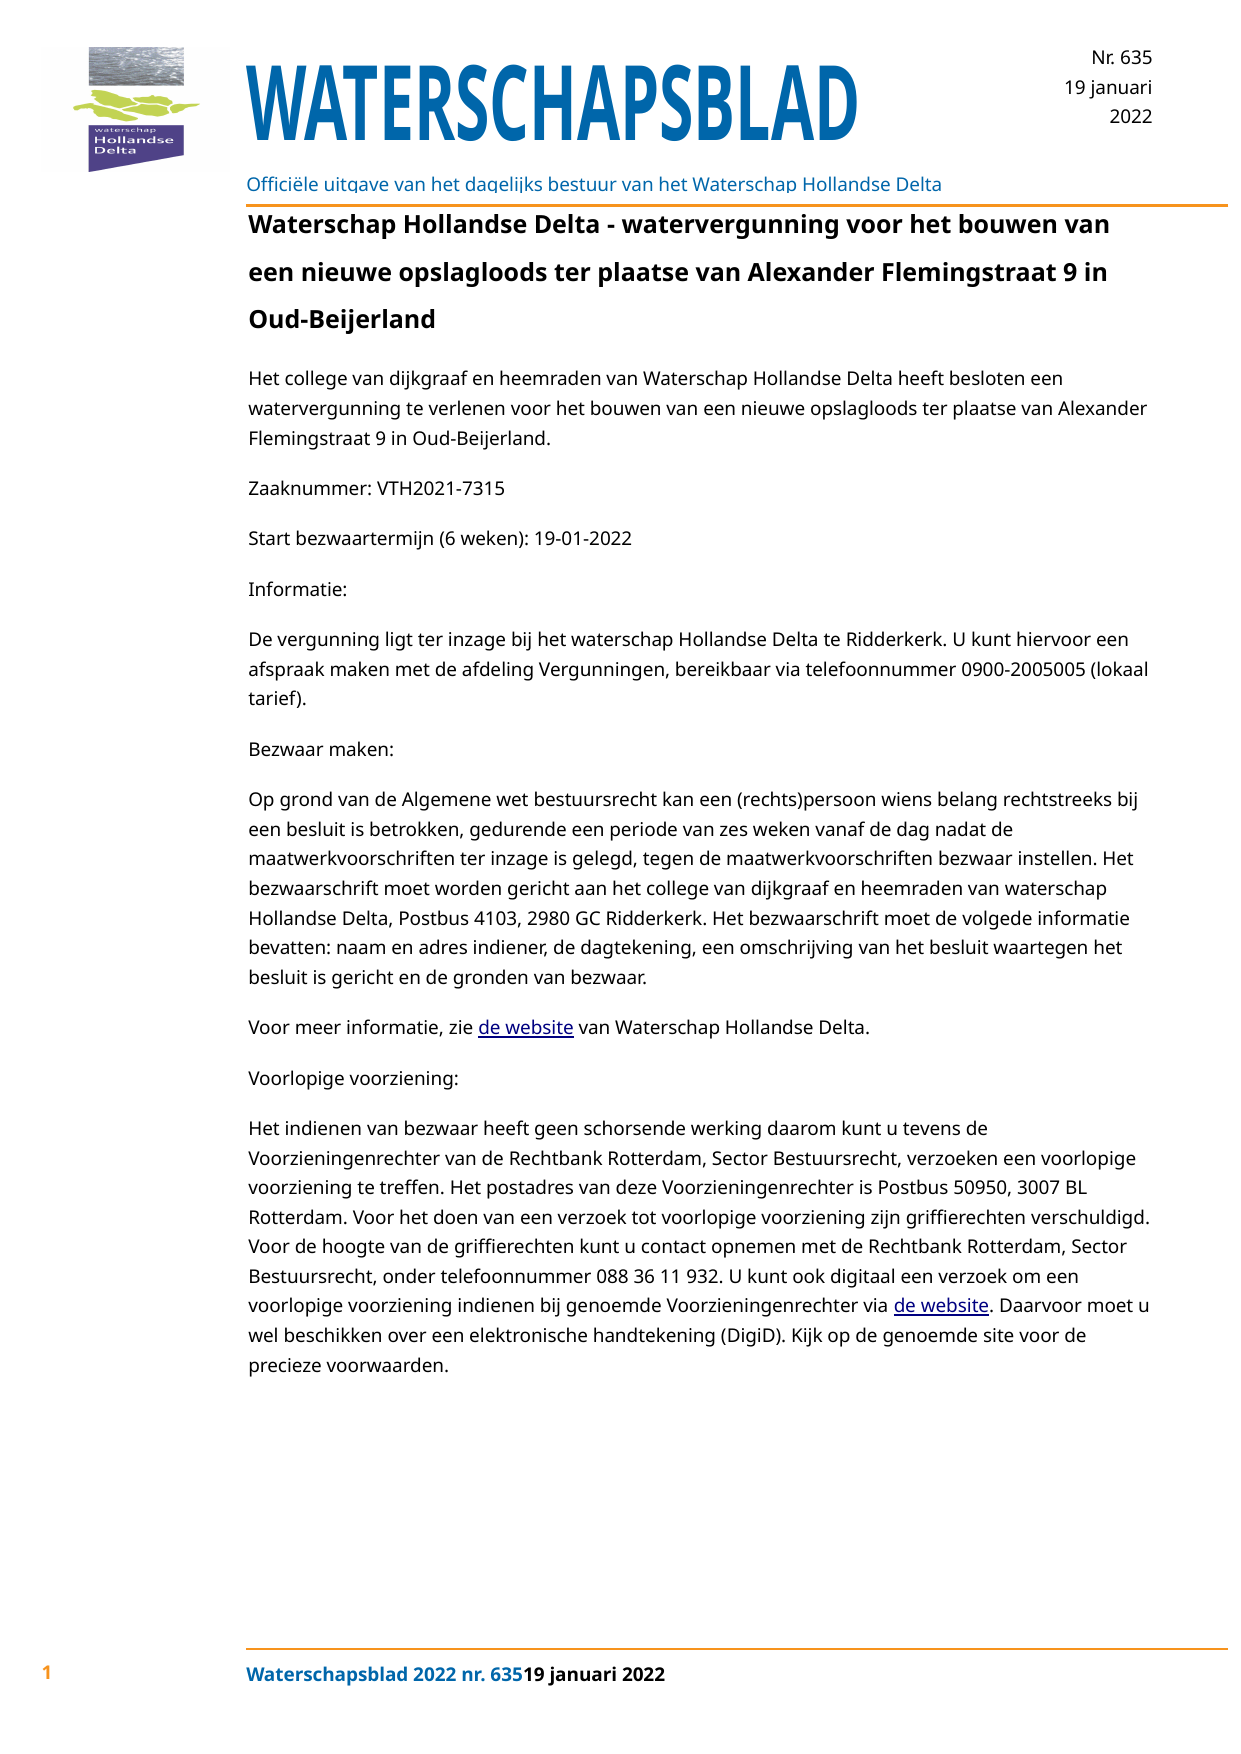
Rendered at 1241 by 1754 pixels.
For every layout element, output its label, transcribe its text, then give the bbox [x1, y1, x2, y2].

text Het indienen van bezwaar heeft geen schorsende werking daarom kunt u tevens de Voorzieningenrechter van de Rechtbank Rotterdam, Sector Bestuursrecht, verzoeken een voorlopige voorziening te treffen. Het postadres van deze Voorzieningenrechter is Postbus 50950, 3007 BL Rotterdam. Voor het doen van een verzoek tot voorlopige voorziening zijn griffierechten verschuldigd. Voor de hoogte van de griffierechten kunt u contact opnemen met de Rechtbank Rotterdam, Sector Bestuursrecht, onder telefoonnummer 088 36 11 932. U kunt ook digitaal een verzoek om een voorlopige voorziening indienen bij genoemde Voorzieningenrechter via de website. Daarvoor moet u wel beschikken over een elektronische handtekening (DigiD). Kijk op de genoemde site voor de precieze voorwaarden. [248, 1115, 1152, 1377]
text Voor meer informatie, zie de website van Waterschap Hollandse Delta. [248, 1014, 1152, 1040]
text Informatie: [248, 576, 1152, 602]
text Waterschap Hollandse Delta - watervergunning voor het bouwen van een nieuwe opslagloods ter plaatse van Alexander Flemingstraat 9 in Oud-Beijerland [248, 207, 1152, 336]
picture [41, 47, 231, 172]
text Start bezwaartermijn (6 weken): 19-01-2022 [248, 526, 1152, 551]
text Zaaknummer: VTH2021-7315 [248, 475, 1152, 501]
text Bezwaar maken: [248, 736, 1152, 762]
text Voorlopige voorziening: [248, 1065, 1152, 1090]
text Het college van dijkgraaf en heemraden van Waterschap Hollandse Delta heeft besloten een watervergunning te verlenen voor het bouwen van een nieuwe opslagloods ter plaatse van Alexander Flemingstraat 9 in Oud-Beijerland. [248, 366, 1152, 450]
text De vergunning ligt ter inzage bij het waterschap Hollandse Delta te Ridderkerk. U kunt hiervoor een afspraak maken met de afdeling Vergunningen, bereikbaar via telefoonnummer 0900-2005005 (lokaal tarief). [248, 626, 1152, 711]
text Op grond van de Algemene wet bestuursrecht kan een (rechts)persoon wiens belang rechtstreeks bij een besluit is betrokken, gedurende een periode van zes weken vanaf de dag nadat de maatwerkvoorschriften ter inzage is gelegd, tegen de maatwerkvoorschriften bezwaar instellen. Het bezwaarschrift moet worden gericht aan het college van dijkgraaf en heemraden van waterschap Hollandse Delta, Postbus 4103, 2980 GC Ridderkerk. Het bezwaarschrift moet de volgede informatie bevatten: naam en adres indiener, de dagtekening, een omschrijving van het besluit waartegen het besluit is gericht en de gronden van bezwaar. [248, 786, 1152, 989]
